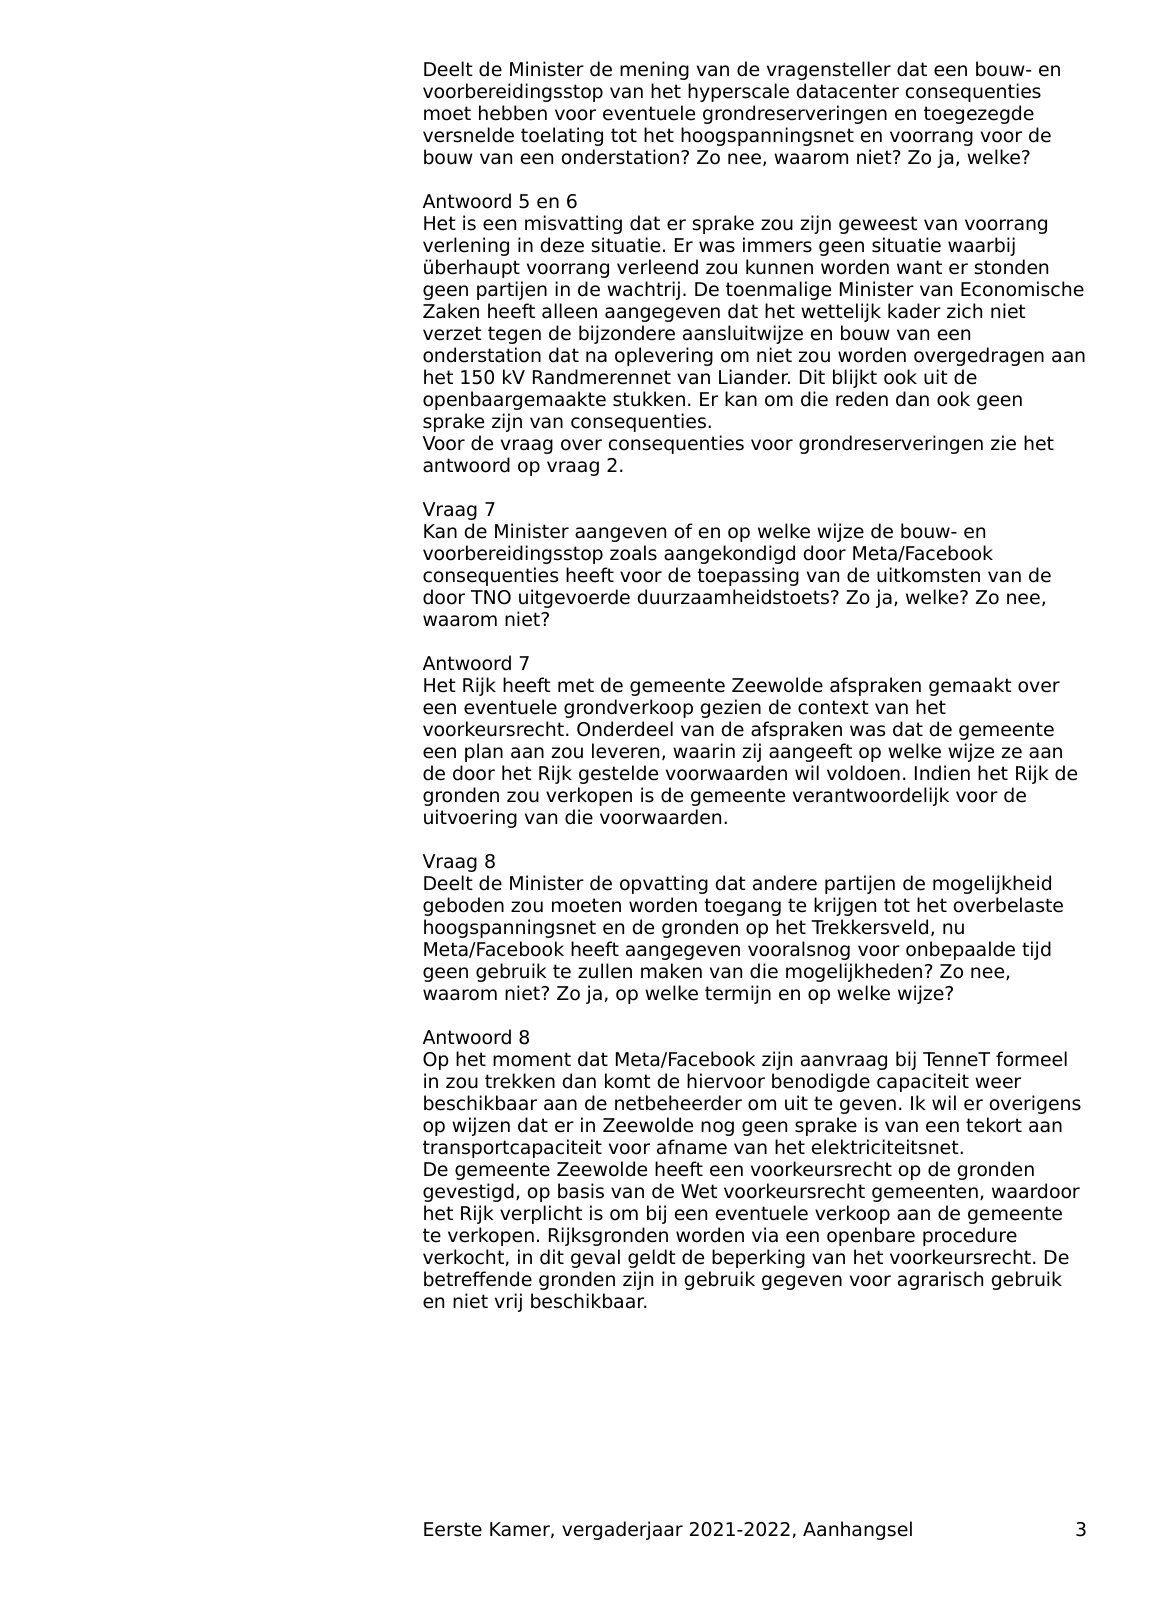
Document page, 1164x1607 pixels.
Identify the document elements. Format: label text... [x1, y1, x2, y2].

text Het is een misvatting dat er sprake zou zijn geweest van voorrang verlening in deze situatie. Er was immers geen situatie waarbij überhaupt voorrang verleend zou kunnen worden want er stonden geen partijen in de wachtrij. De toenmalige Minister van Economische Zaken heeft alleen aangegeven dat het wettelijk kader zich niet verzet tegen de bijzondere aansluitwijze en bouw van een onderstation dat na oplevering om niet zou worden overgedragen aan het 150 kV Randmerennet van Liander. Dit blijkt ook uit de openbaargemaakte stukken. Er kan om die reden dan ook geen sprake zijn van consequenties. [422, 213, 1087, 433]
text Deelt de Minister de mening van de vragensteller dat een bouw- en voorbereidingsstop van het hyperscale datacenter consequenties moet hebben voor eventuele grondreserveringen en toegezegde versnelde toelating tot het hoogspanningsnet en voorrang voor de bouw van een onderstation? Zo nee, waarom niet? Zo ja, welke? [422, 59, 1087, 169]
text Antwoord 7 [422, 653, 1087, 675]
text Het Rijk heeft met de gemeente Zeewolde afspraken gemaakt over een eventuele grondverkoop gezien de context van het voorkeursrecht. Onderdeel van de afspraken was dat de gemeente een plan aan zou leveren, waarin zij aangeeft op welke wijze ze aan de door het Rijk gestelde voorwaarden wil voldoen. Indien het Rijk de gronden zou verkopen is de gemeente verantwoordelijk voor de uitvoering van die voorwaarden. [422, 675, 1087, 829]
text Vraag 8 [422, 851, 1087, 873]
text Vraag 7 [422, 499, 1087, 521]
text Op het moment dat Meta/Facebook zijn aanvraag bij TenneT formeel in zou trekken dan komt de hiervoor benodigde capaciteit weer beschikbaar aan de netbeheerder om uit te geven. Ik wil er overigens op wijzen dat er in Zeewolde nog geen sprake is van een tekort aan transportcapaciteit voor afname van het elektriciteitsnet. [422, 1049, 1087, 1159]
text Deelt de Minister de opvatting dat andere partijen de mogelijkheid geboden zou moeten worden toegang te krijgen tot het overbelaste hoogspanningsnet en de gronden op het Trekkersveld, nu Meta/Facebook heeft aangegeven vooralsnog voor onbepaalde tijd geen gebruik te zullen maken van die mogelijkheden? Zo nee, waarom niet? Zo ja, op welke termijn en op welke wijze? [422, 873, 1087, 1005]
text Antwoord 8 [422, 1027, 1087, 1049]
text Kan de Minister aangeven of en op welke wijze de bouw- en voorbereidingsstop zoals aangekondigd door Meta/Facebook consequenties heeft voor de toepassing van de uitkomsten van de door TNO uitgevoerde duurzaamheidstoets? Zo ja, welke? Zo nee, waarom niet? [422, 521, 1087, 631]
text De gemeente Zeewolde heeft een voorkeursrecht op de gronden gevestigd, op basis van de Wet voorkeursrecht gemeenten, waardoor het Rijk verplicht is om bij een eventuele verkoop aan de gemeente te verkopen. Rijksgronden worden via een openbare procedure verkocht, in dit geval geldt de beperking van het voorkeursrecht. De betreffende gronden zijn in gebruik gegeven voor agrarisch gebruik en niet vrij beschikbaar. [422, 1159, 1087, 1313]
text Antwoord 5 en 6 [422, 191, 1087, 213]
text Voor de vraag over consequenties voor grondreserveringen zie het antwoord op vraag 2. [422, 433, 1087, 477]
